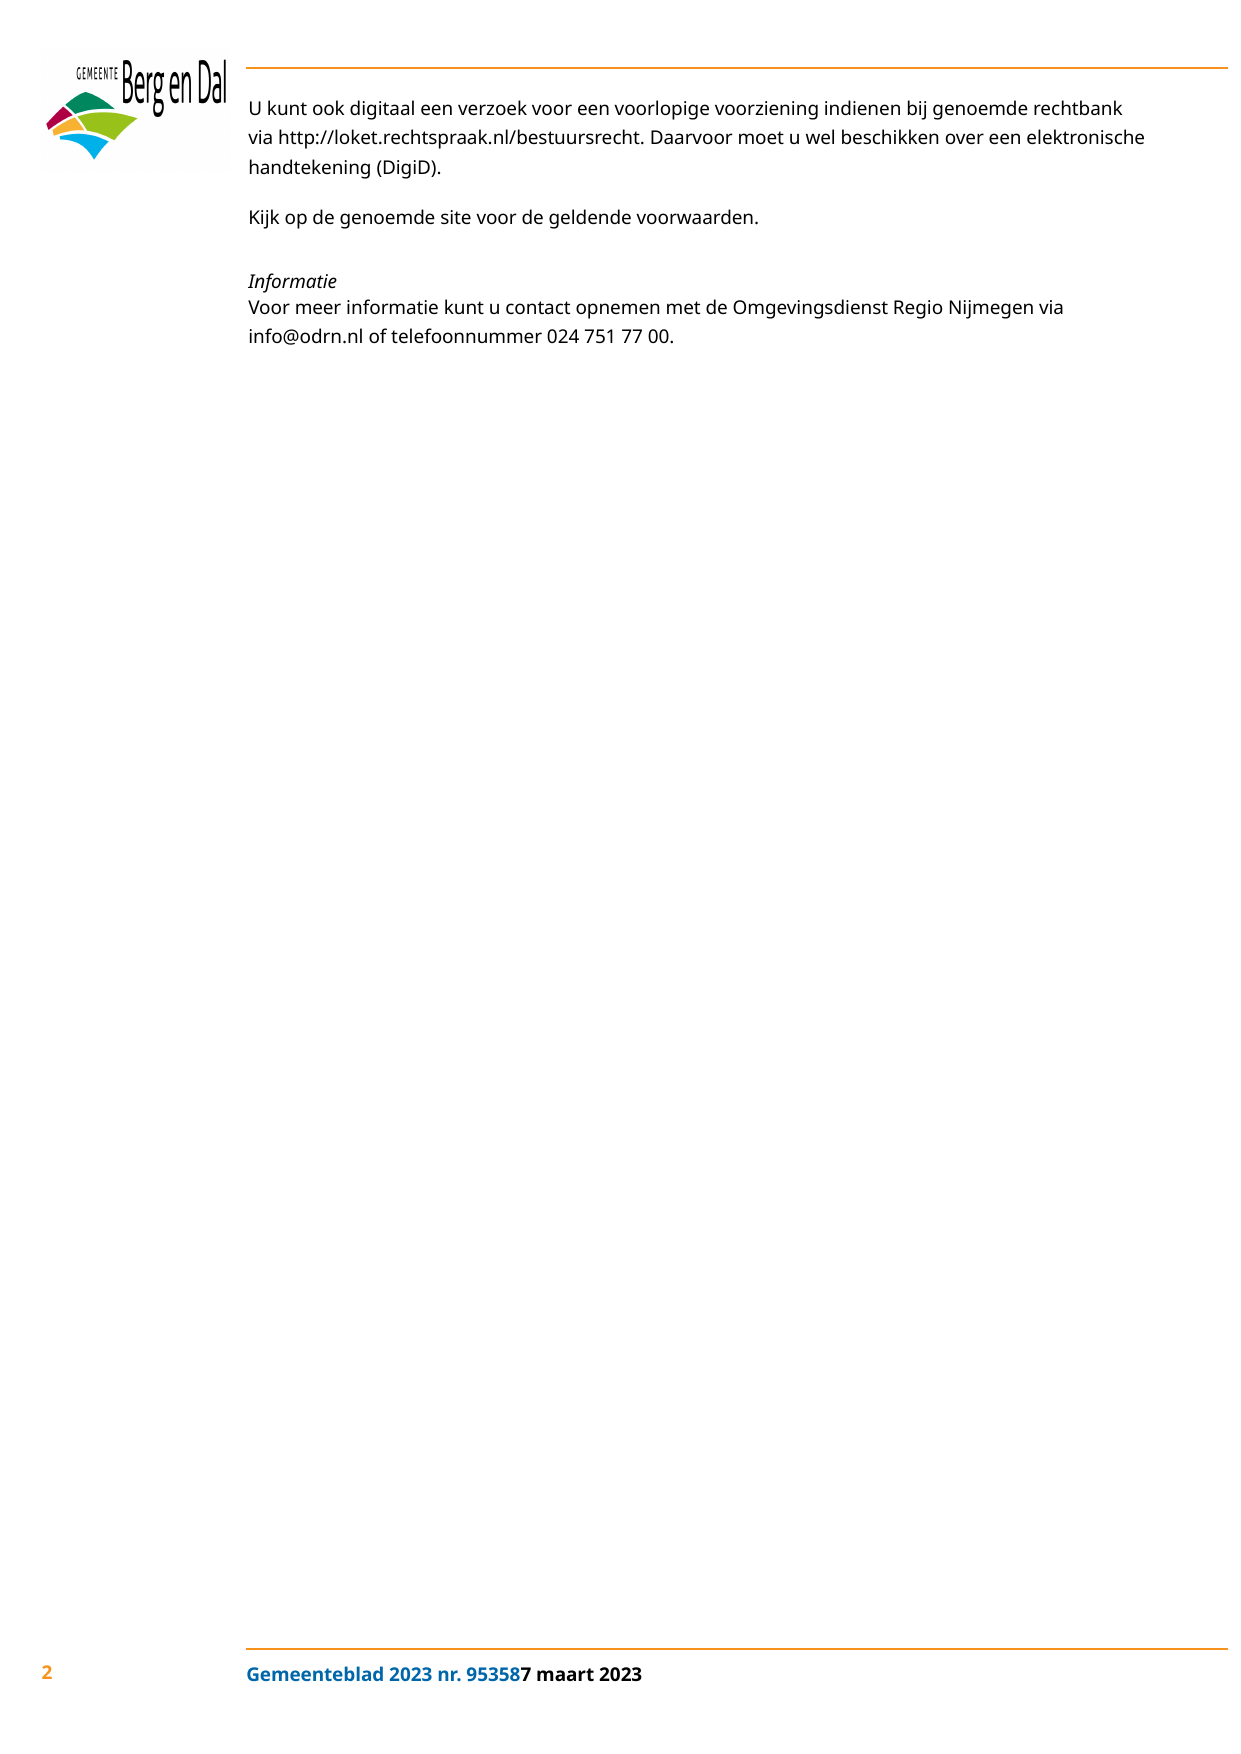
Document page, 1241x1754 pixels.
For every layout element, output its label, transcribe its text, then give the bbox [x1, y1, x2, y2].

text Informatie [248, 268, 1152, 294]
text Kijk op de genoemde site voor de geldende voorwaarden. [248, 204, 1152, 230]
text U kunt ook digitaal een verzoek voor een voorlopige voorziening indienen bij genoemde rechtbank via http://loket.rechtspraak.nl/bestuursrecht. Daarvoor moet u wel beschikken over een elektronische handtekening (DigiD). [248, 95, 1152, 180]
text Voor meer informatie kunt u contact opnemen met de Omgevingsdienst Regio Nijmegen via info@odrn.nl of telefoonnummer 024 751 77 00. [248, 294, 1152, 349]
picture [41, 47, 231, 172]
